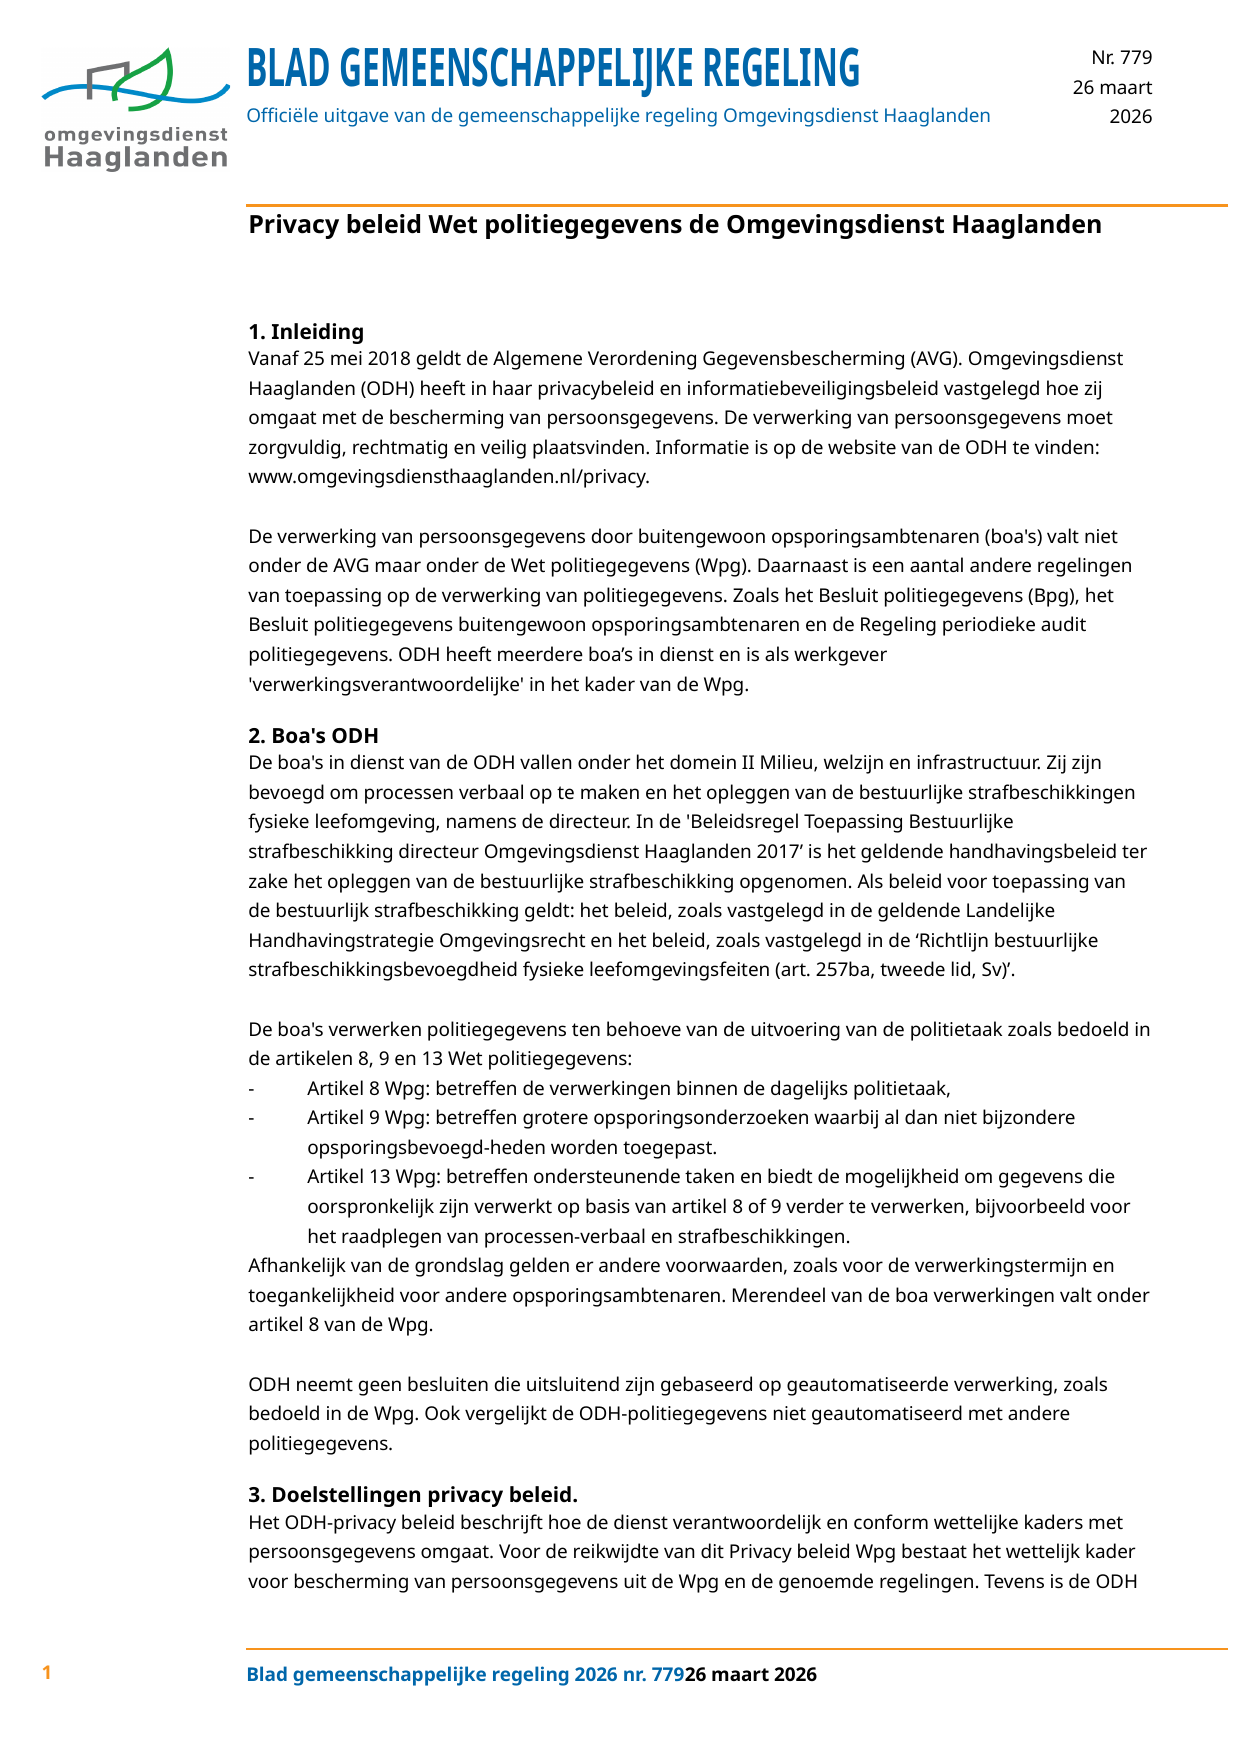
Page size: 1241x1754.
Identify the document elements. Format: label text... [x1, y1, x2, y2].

text Privacy beleid Wet politiegegevens de Omgevingsdienst Haaglanden [248, 207, 1152, 241]
text ODH neemt geen besluiten die uitsluitend zijn gebaseerd op geautomatiseerde verwerking, zoals bedoeld in de Wpg. Ook vergelijkt de ODH-politiegegevens niet geautomatiseerd met andere politiegegevens. [248, 1371, 1152, 1456]
text De boa's in dienst van de ODH vallen onder het domein II Milieu, welzijn en infrastructuur. Zij zijn bevoegd om processen verbaal op te maken en het opleggen van de bestuurlijke strafbeschikkingen fysieke leefomgeving, namens de directeur. In de 'Beleidsregel Toepassing Bestuurlijke strafbeschikking directeur Omgevingsdienst Haaglanden 2017’ is het geldende handhavingsbeleid ter zake het opleggen van de bestuurlijke strafbeschikking opgenomen. Als beleid voor toepassing van de bestuurlijk strafbeschikking geldt: het beleid, zoals vastgelegd in de geldende Landelijke Handhavingstrategie Omgevingsrecht en het beleid, zoals vastgelegd in de ‘Richtlijn bestuurlijke strafbeschikkingsbevoegdheid fysieke leefomgevingsfeiten (art. 257ba, tweede lid, Sv)’. [248, 749, 1152, 982]
text Vanaf 25 mei 2018 geldt de Algemene Verordening Gegevensbescherming (AVG). Omgevingsdienst Haaglanden (ODH) heeft in haar privacybeleid en informatiebeveiligingsbeleid vastgelegd hoe zij omgaat met de bescherming van persoonsgegevens. De verwerking van persoonsgegevens moet zorgvuldig, rechtmatig en veilig plaatsvinden. Informatie is op de website van de ODH te vinden: www.omgevingsdiensthaaglanden.nl/privacy. [248, 345, 1152, 489]
text 3. Doelstellingen privacy beleid. [248, 1480, 1152, 1509]
text 2. Boa's ODH [248, 721, 1152, 749]
list Artikel 8 Wpg: betreffen de verwerkingen binnen de dagelijks politietaak, [248, 1075, 1152, 1101]
text Afhankelijk van de grondslag gelden er andere voorwaarden, zoals voor de verwerkingstermijn en toegankelijkheid voor andere opsporingsambtenaren. Merendeel van de boa verwerkingen valt onder artikel 8 van de Wpg. [248, 1252, 1152, 1337]
text Het ODH-privacy beleid beschrijft hoe de dienst verantwoordelijk en conform wettelijke kaders met persoonsgegevens omgaat. Voor de reikwijdte van dit Privacy beleid Wpg bestaat het wettelijk kader voor bescherming van persoonsgegevens uit de Wpg en de genoemde regelingen. Tevens is de ODH [248, 1509, 1152, 1594]
list Artikel 13 Wpg: betreffen ondersteunende taken en biedt de mogelijkheid om gegevens die oorspronkelijk zijn verwerkt op basis van artikel 8 of 9 verder te verwerken, bijvoorbeeld voor het raadplegen van processen-verbaal en strafbeschikkingen. [248, 1164, 1152, 1249]
text De verwerking van persoonsgegevens door buitengewoon opsporingsambtenaren (boa's) valt niet onder de AVG maar onder de Wet politiegegevens (Wpg). Daarnaast is een aantal andere regelingen van toepassing op de verwerking van politiegegevens. Zoals het Besluit politiegegevens (Bpg), het Besluit politiegegevens buitengewoon opsporingsambtenaren en de Regeling periodieke audit politiegegevens. ODH heeft meerdere boa’s in dienst en is als werkgever 'verwerkingsverantwoordelijke' in het kader van de Wpg. [248, 523, 1152, 696]
text 1. Inleiding [248, 317, 1152, 345]
text De boa's verwerken politiegegevens ten behoeve van de uitvoering van de politietaak zoals bedoeld in de artikelen 8, 9 en 13 Wet politiegegevens: [248, 1016, 1152, 1071]
picture [41, 47, 231, 172]
list Artikel 9 Wpg: betreffen grotere opsporingsonderzoeken waarbij al dan niet bijzondere opsporingsbevoegd-heden worden toegepast. [248, 1104, 1152, 1160]
